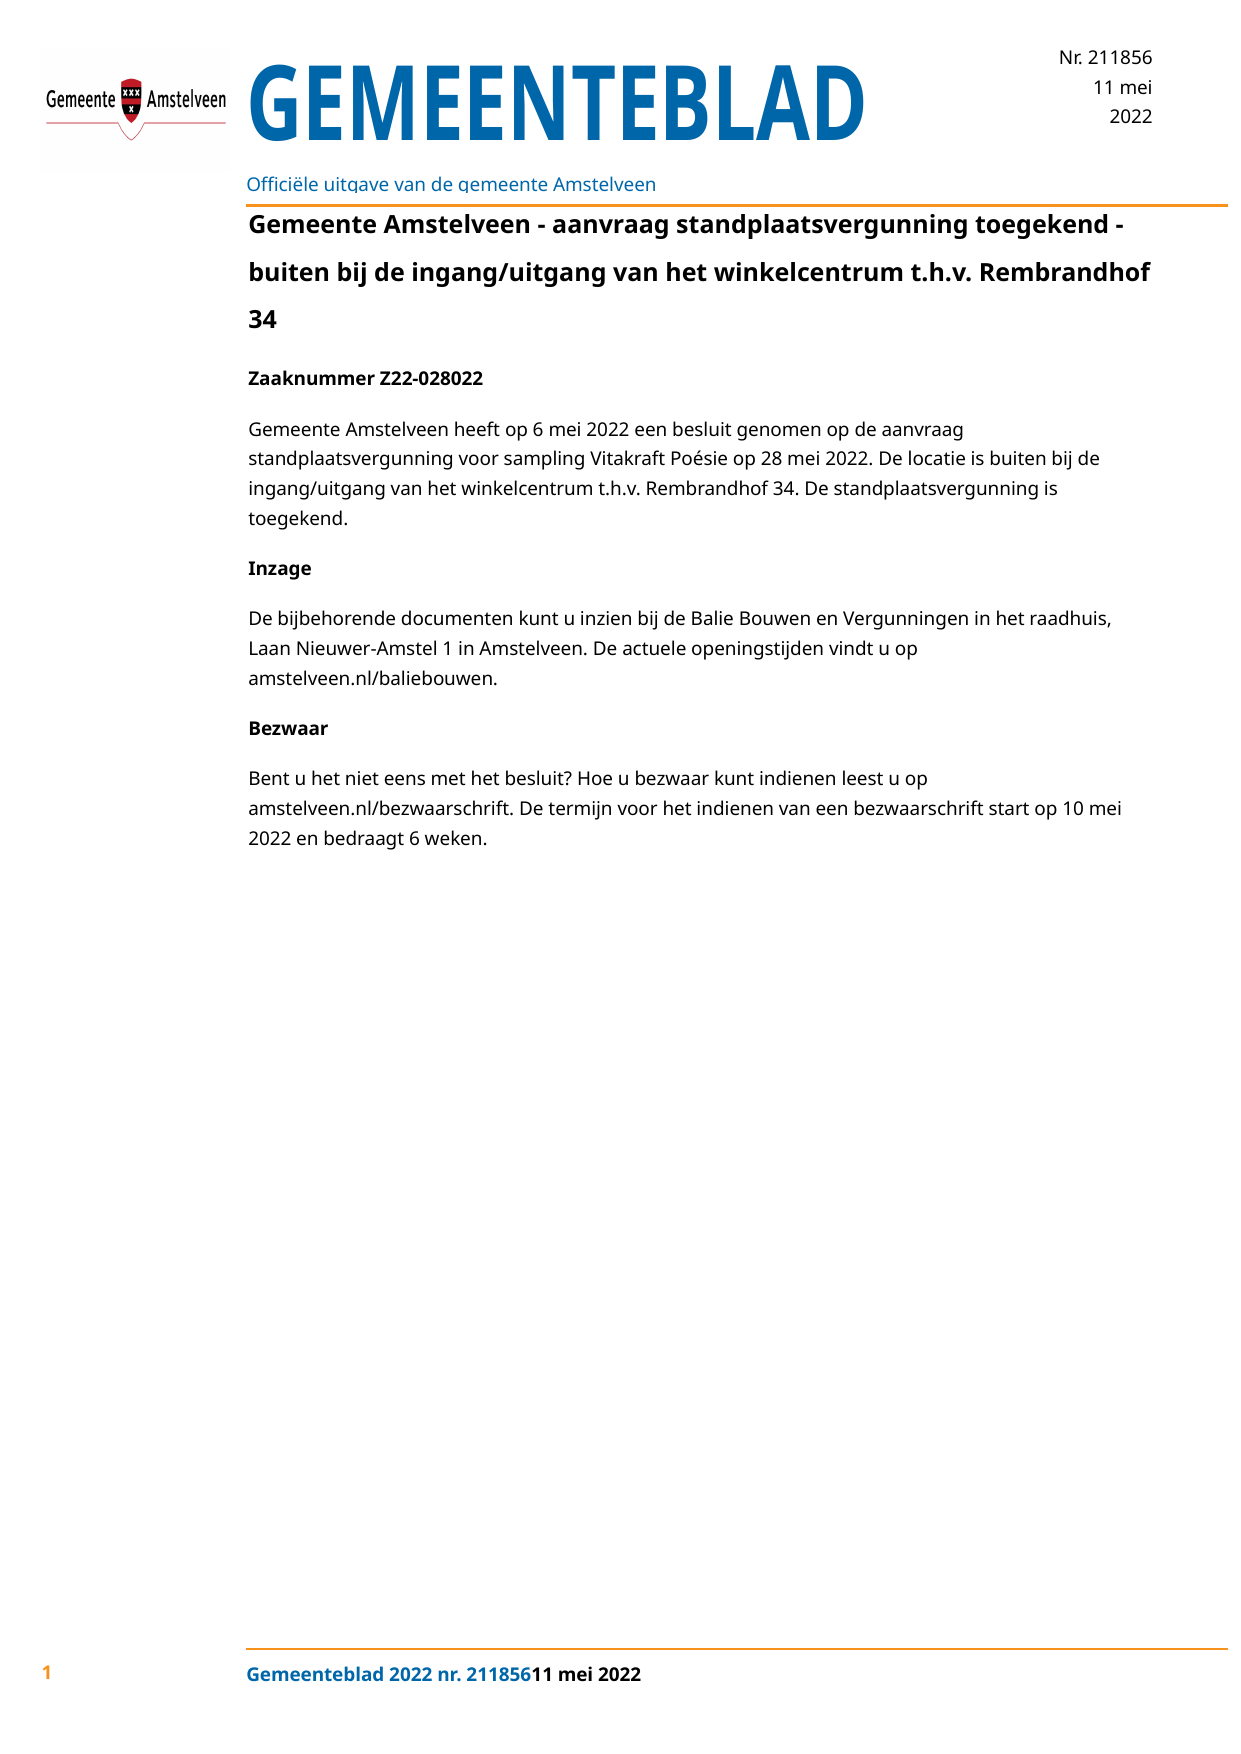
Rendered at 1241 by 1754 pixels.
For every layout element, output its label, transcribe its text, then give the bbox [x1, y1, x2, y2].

text Bent u het niet eens met het besluit? Hoe u bezwaar kunt indienen leest u op amstelveen.nl/bezwaarschrift. De termijn voor het indienen van een bezwaarschrift start op 10 mei 2022 en bedraagt 6 weken. [248, 766, 1152, 850]
text De bijbehorende documenten kunt u inzien bij de Balie Bouwen en Vergunningen in het raadhuis, Laan Nieuwer-Amstel 1 in Amstelveen. De actuele openingstijden vindt u op amstelveen.nl/baliebouwen. [248, 606, 1152, 690]
picture [41, 47, 231, 172]
text Gemeente Amstelveen heeft op 6 mei 2022 een besluit genomen op de aanvraag standplaatsvergunning voor sampling Vitakraft Poésie op 28 mei 2022. De locatie is buiten bij de ingang/uitgang van het winkelcentrum t.h.v. Rembrandhof 34. De standplaatsvergunning is toegekend. [248, 416, 1152, 530]
text Bezwaar [248, 715, 1152, 741]
text Inzage [248, 555, 1152, 581]
text Zaaknummer Z22-028022 [248, 366, 1152, 391]
text Gemeente Amstelveen - aanvraag standplaatsvergunning toegekend - buiten bij de ingang/uitgang van het winkelcentrum t.h.v. Rembrandhof 34 [248, 207, 1152, 336]
